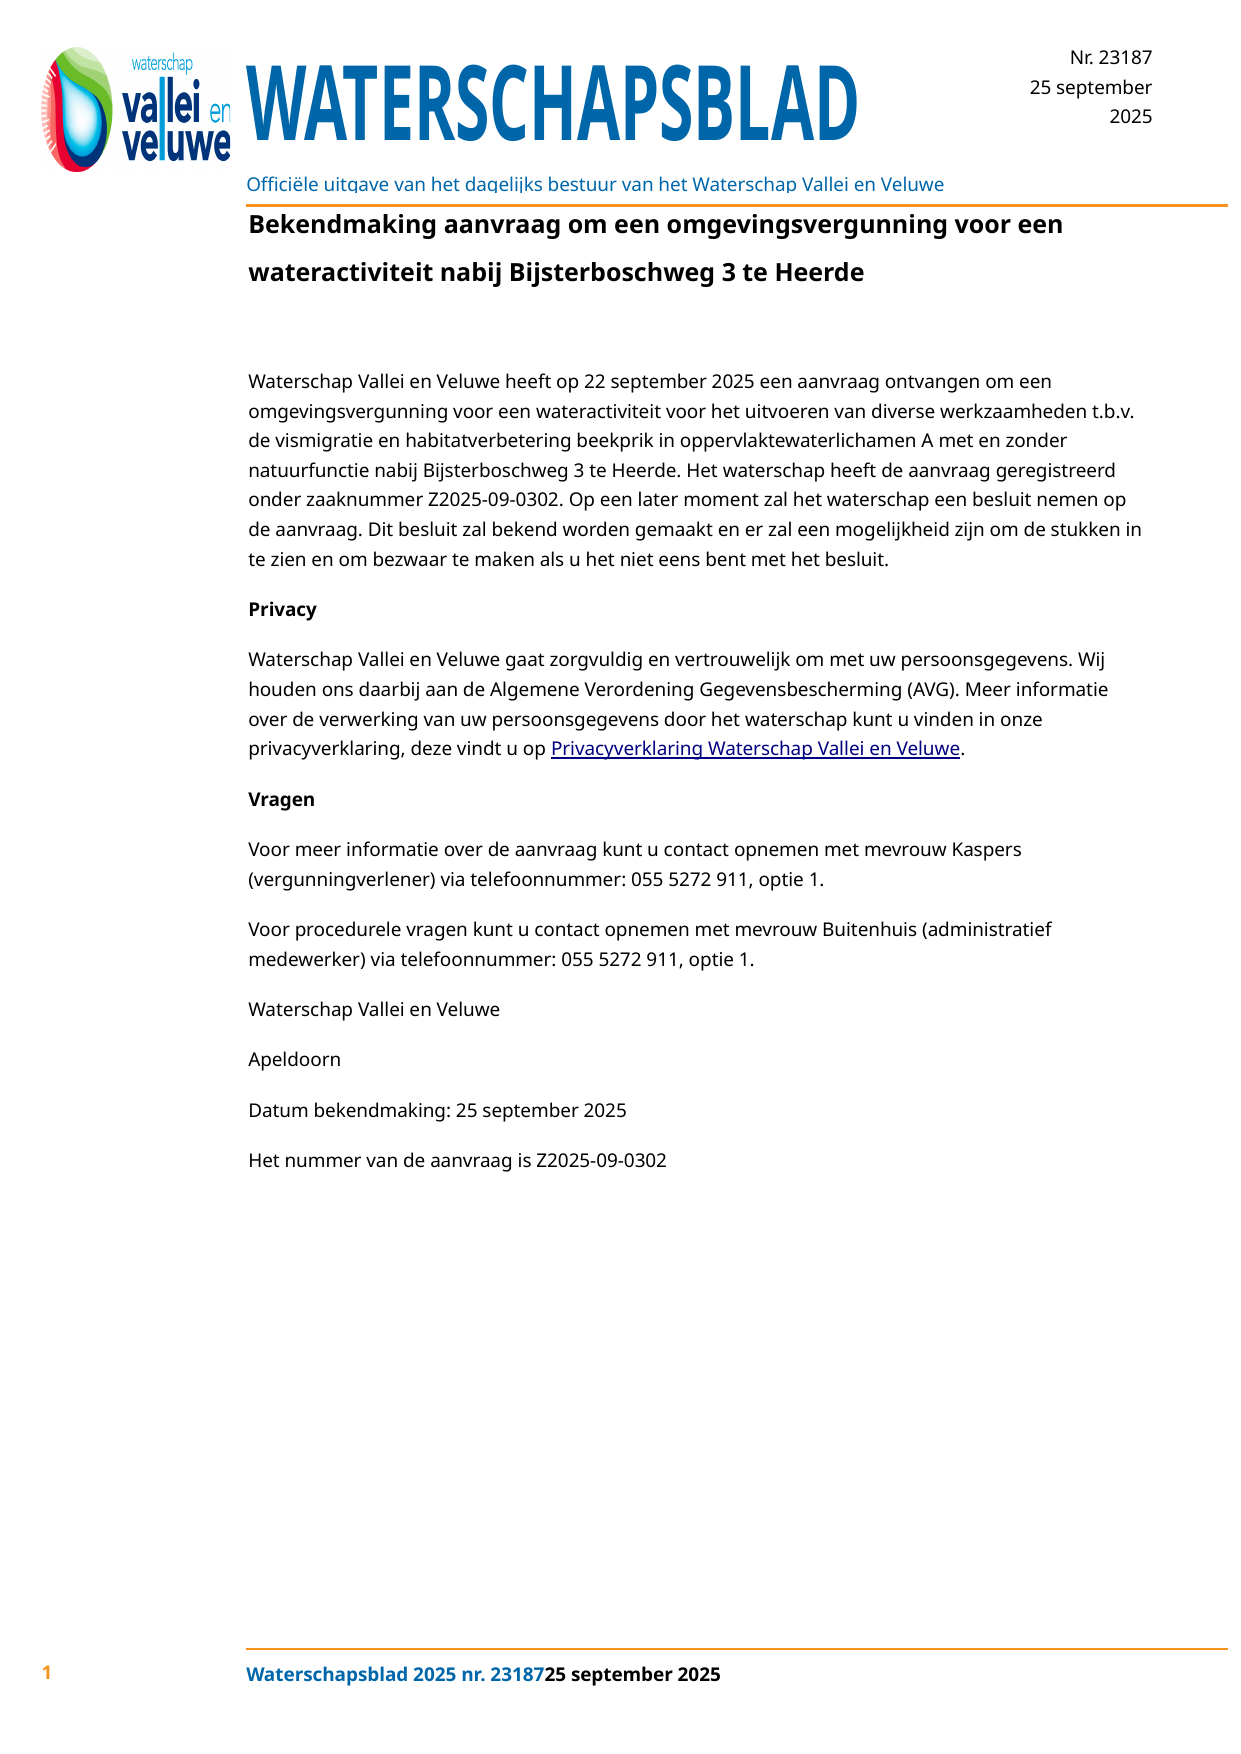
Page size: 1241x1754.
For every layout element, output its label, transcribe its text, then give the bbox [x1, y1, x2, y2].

text Waterschap Vallei en Veluwe gaat zorgvuldig en vertrouwelijk om met uw persoonsgegevens. Wij houden ons daarbij aan de Algemene Verordening Gegevensbescherming (AVG). Meer informatie over de verwerking van uw persoonsgegevens door het waterschap kunt u vinden in onze privacyverklaring, deze vindt u op Privacyverklaring Waterschap Vallei en Veluwe. [248, 647, 1152, 761]
text Vragen [248, 786, 1152, 812]
text Privacy [248, 596, 1152, 622]
text Voor procedurele vragen kunt u contact opnemen met mevrouw Buitenhuis (administratief medewerker) via telefoonnummer: 055 5272 911, optie 1. [248, 916, 1152, 972]
text Datum bekendmaking: 25 september 2025 [248, 1097, 1152, 1123]
text Apeldoorn [248, 1047, 1152, 1072]
text Waterschap Vallei en Veluwe [248, 996, 1152, 1022]
picture [41, 47, 231, 172]
text Het nummer van de aanvraag is Z2025-09-0302 [248, 1147, 1152, 1173]
text Waterschap Vallei en Veluwe heeft op 22 september 2025 een aanvraag ontvangen om een omgevingsvergunning voor een wateractiviteit voor het uitvoeren van diverse werkzaamheden t.b.v. de vismigratie en habitatverbetering beekprik in oppervlaktewaterlichamen A met en zonder natuurfunctie nabij Bijsterboschweg 3 te Heerde. Het waterschap heeft de aanvraag geregistreerd onder zaaknummer Z2025-09-0302. Op een later moment zal het waterschap een besluit nemen op de aanvraag. Dit besluit zal bekend worden gemaakt en er zal een mogelijkheid zijn om de stukken in te zien en om bezwaar te maken als u het niet eens bent met het besluit. [248, 368, 1152, 572]
text Bekendmaking aanvraag om een omgevingsvergunning voor een wateractiviteit nabij Bijsterboschweg 3 te Heerde [248, 207, 1152, 288]
text Voor meer informatie over de aanvraag kunt u contact opnemen met mevrouw Kaspers (vergunningverlener) via telefoonnummer: 055 5272 911, optie 1. [248, 836, 1152, 892]
